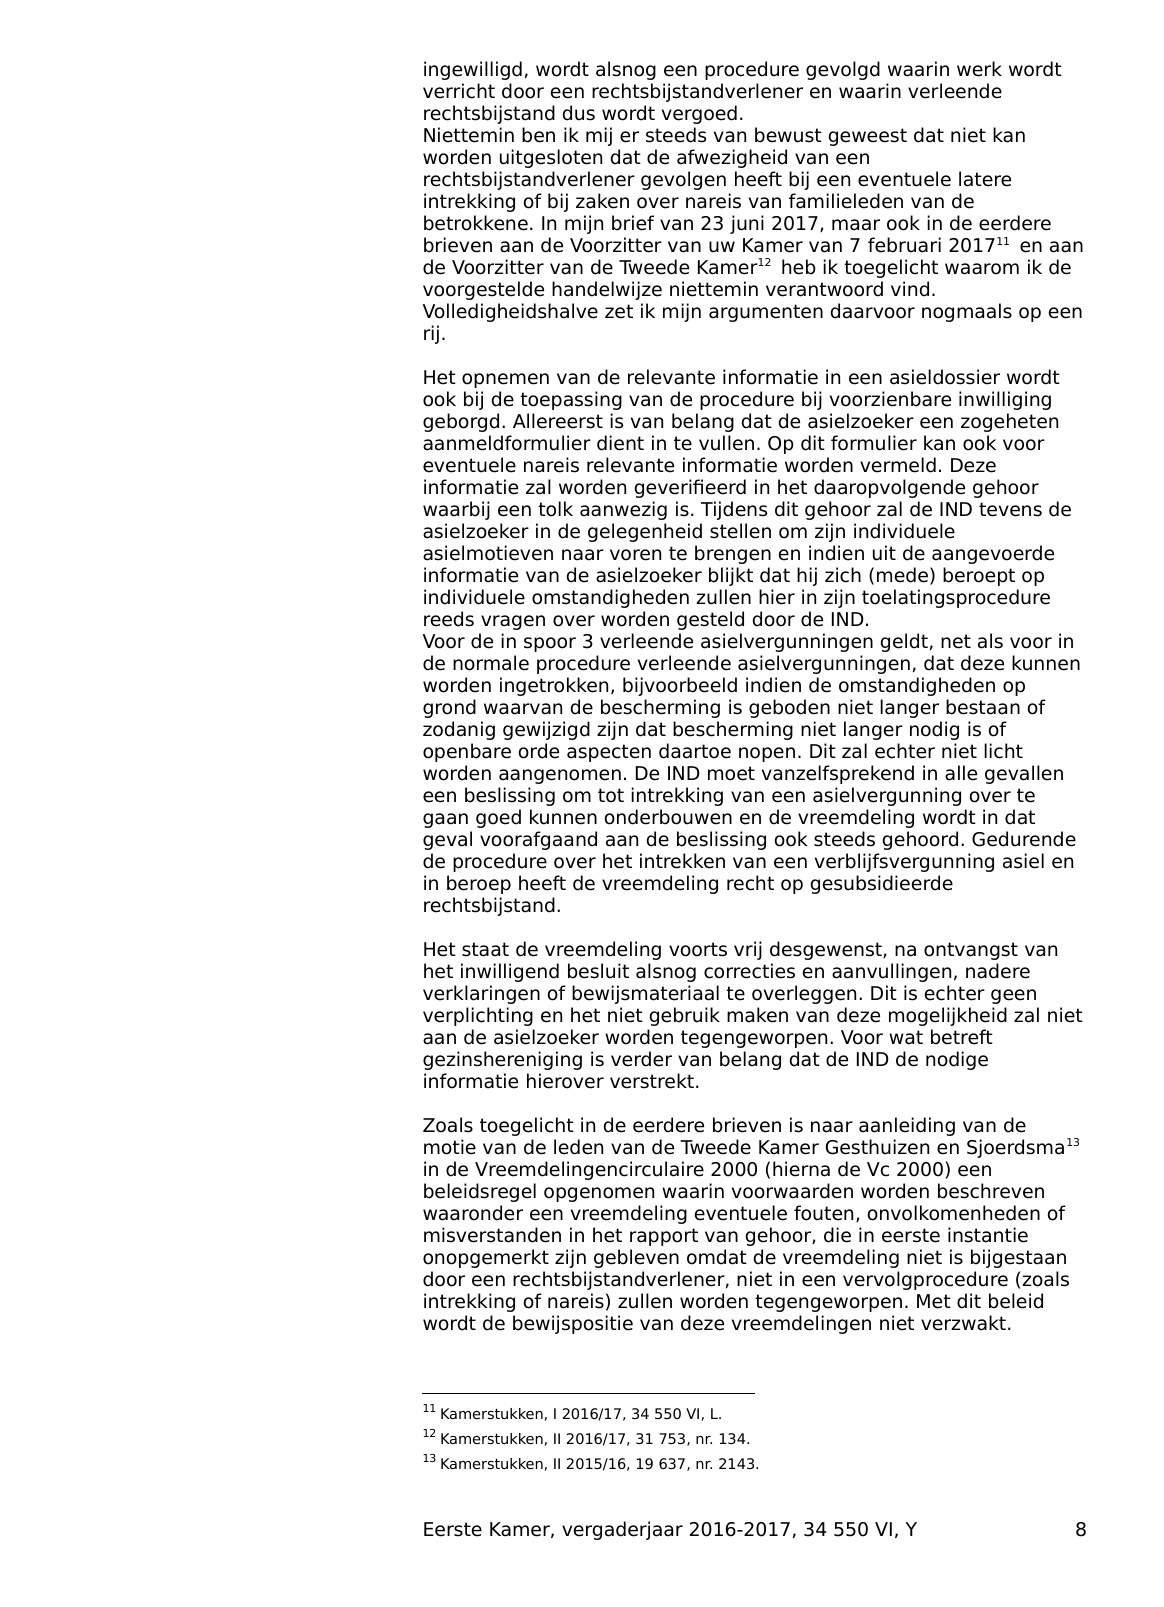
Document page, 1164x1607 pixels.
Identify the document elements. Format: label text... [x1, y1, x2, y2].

text Voor de in spoor 3 verleende asielvergunningen geldt, net als voor in de normale procedure verleende asielvergunningen, dat deze kunnen worden ingetrokken, bijvoorbeeld indien de omstandigheden op grond waarvan de bescherming is geboden niet langer bestaan of zodanig gewijzigd zijn dat bescherming niet langer nodig is of openbare orde aspecten daartoe nopen. Dit zal echter niet licht worden aangenomen. De IND moet vanzelfsprekend in alle gevallen een beslissing om tot intrekking van een asielvergunning over te gaan goed kunnen onderbouwen en de vreemdeling wordt in dat geval voorafgaand aan de beslissing ook steeds gehoord. Gedurende de procedure over het intrekken van een verblijfsvergunning asiel en in beroep heeft de vreemdeling recht op gesubsidieerde rechtsbijstand. [422, 631, 1087, 916]
text Het opnemen van de relevante informatie in een asieldossier wordt ook bij de toepassing van de procedure bij voorzienbare inwilliging geborgd. Allereerst is van belang dat de asielzoeker een zogeheten aanmeldformulier dient in te vullen. Op dit formulier kan ook voor eventuele nareis relevante informatie worden vermeld. Deze informatie zal worden geverifieerd in het daaropvolgende gehoor waarbij een tolk aanwezig is. Tijdens dit gehoor zal de IND tevens de asielzoeker in de gelegenheid stellen om zijn individuele asielmotieven naar voren te brengen en indien uit de aangevoerde informatie van de asielzoeker blijkt dat hij zich (mede) beroept op individuele omstandigheden zullen hier in zijn toelatingsprocedure reeds vragen over worden gesteld door de IND. [422, 367, 1087, 631]
text Kamerstukken, II 2015/16, 19 637, nr. 2143. [422, 1452, 1087, 1474]
text Het staat de vreemdeling voorts vrij desgewenst, na ontvangst van het inwilligend besluit alsnog correcties en aanvullingen, nadere verklaringen of bewijsmateriaal te overleggen. Dit is echter geen verplichting en het niet gebruik maken van deze mogelijkheid zal niet aan de asielzoeker worden tegengeworpen. Voor wat betreft gezinshereniging is verder van belang dat de IND de nodige informatie hierover verstrekt. [422, 939, 1087, 1092]
text Kamerstukken, II 2016/17, 31 753, nr. 134. [422, 1427, 1087, 1449]
text Zoals toegelicht in de eerdere brieven is naar aanleiding van de motie van de leden van de Tweede Kamer Gesthuizen en Sjoerdsma in de Vreemdelingencirculaire 2000 (hierna de Vc 2000) een beleidsregel opgenomen waarin voorwaarden worden beschreven waaronder een vreemdeling eventuele fouten, onvolkomenheden of misverstanden in het rapport van gehoor, die in eerste instantie onopgemerkt zijn gebleven omdat de vreemdeling niet is bijgestaan door een rechtsbijstandverlener, niet in een vervolgprocedure (zoals intrekking of nareis) zullen worden tegengeworpen. Met dit beleid wordt de bewijspositie van deze vreemdelingen niet verzwakt. [422, 1115, 1087, 1334]
text Niettemin ben ik mij er steeds van bewust geweest dat niet kan worden uitgesloten dat de afwezigheid van een rechtsbijstandverlener gevolgen heeft bij een eventuele latere intrekking of bij zaken over nareis van familieleden van de betrokkene. In mijn brief van 23 juni 2017, maar ook in de eerdere brieven aan de Voorzitter van uw Kamer van 7 februari 2017 en aan de Voorzitter van de Tweede Kamer heb ik toegelicht waarom ik de voorgestelde handelwijze niettemin verantwoord vind. Volledigheidshalve zet ik mijn argumenten daarvoor nogmaals op een rij. [422, 125, 1087, 345]
text Kamerstukken, I 2016/17, 34 550 VI, L. [422, 1402, 1087, 1424]
text ingewilligd, wordt alsnog een procedure gevolgd waarin werk wordt verricht door een rechtsbijstandverlener en waarin verleende rechtsbijstand dus wordt vergoed. [422, 59, 1087, 125]
